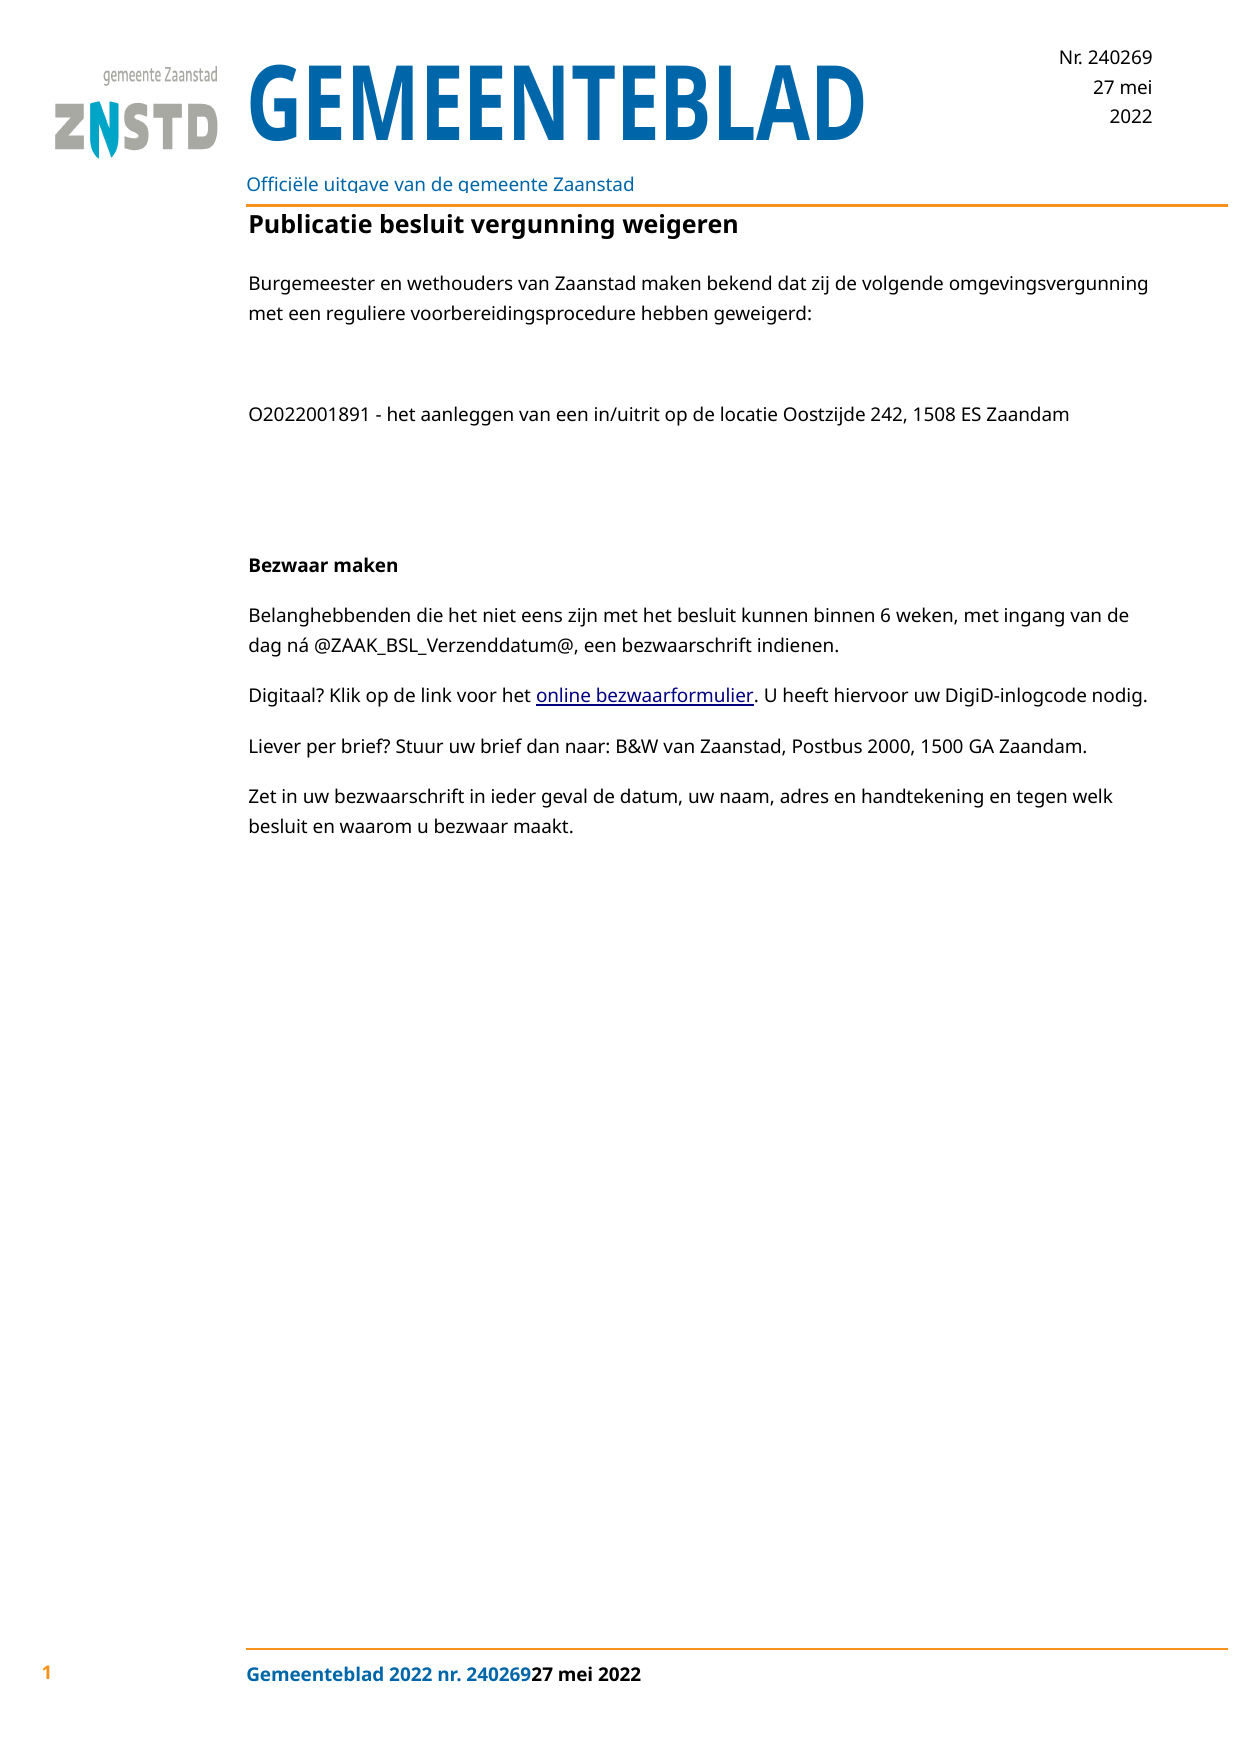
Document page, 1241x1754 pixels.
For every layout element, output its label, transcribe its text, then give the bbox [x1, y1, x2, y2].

picture [41, 47, 231, 172]
text O2022001891 - het aanleggen van een in/uitrit op de locatie Oostzijde 242, 1508 ES Zaandam [248, 401, 1152, 426]
text Digitaal? Klik op de link voor het online bezwaarformulier. U heeft hiervoor uw DigiD-inlogcode nodig. [248, 682, 1152, 708]
text Zet in uw bezwaarschrift in ieder geval de datum, uw naam, adres en handtekening en tegen welk besluit en waarom u bezwaar maakt. [248, 783, 1152, 838]
text Belanghebbenden die het niet eens zijn met het besluit kunnen binnen 6 weken, met ingang van de dag ná @ZAAK_BSL_Verzenddatum@, een bezwaarschrift indienen. [248, 602, 1152, 658]
text Burgemeester en wethouders van Zaanstad maken bekend dat zij de volgende omgevingsvergunning met een reguliere voorbereidingsprocedure hebben geweigerd: [248, 270, 1152, 326]
text Bezwaar maken [248, 552, 1152, 578]
text Publicatie besluit vergunning weigeren [248, 207, 1152, 241]
text Liever per brief? Stuur uw brief dan naar: B&W van Zaanstad, Postbus 2000, 1500 GA Zaandam. [248, 733, 1152, 758]
